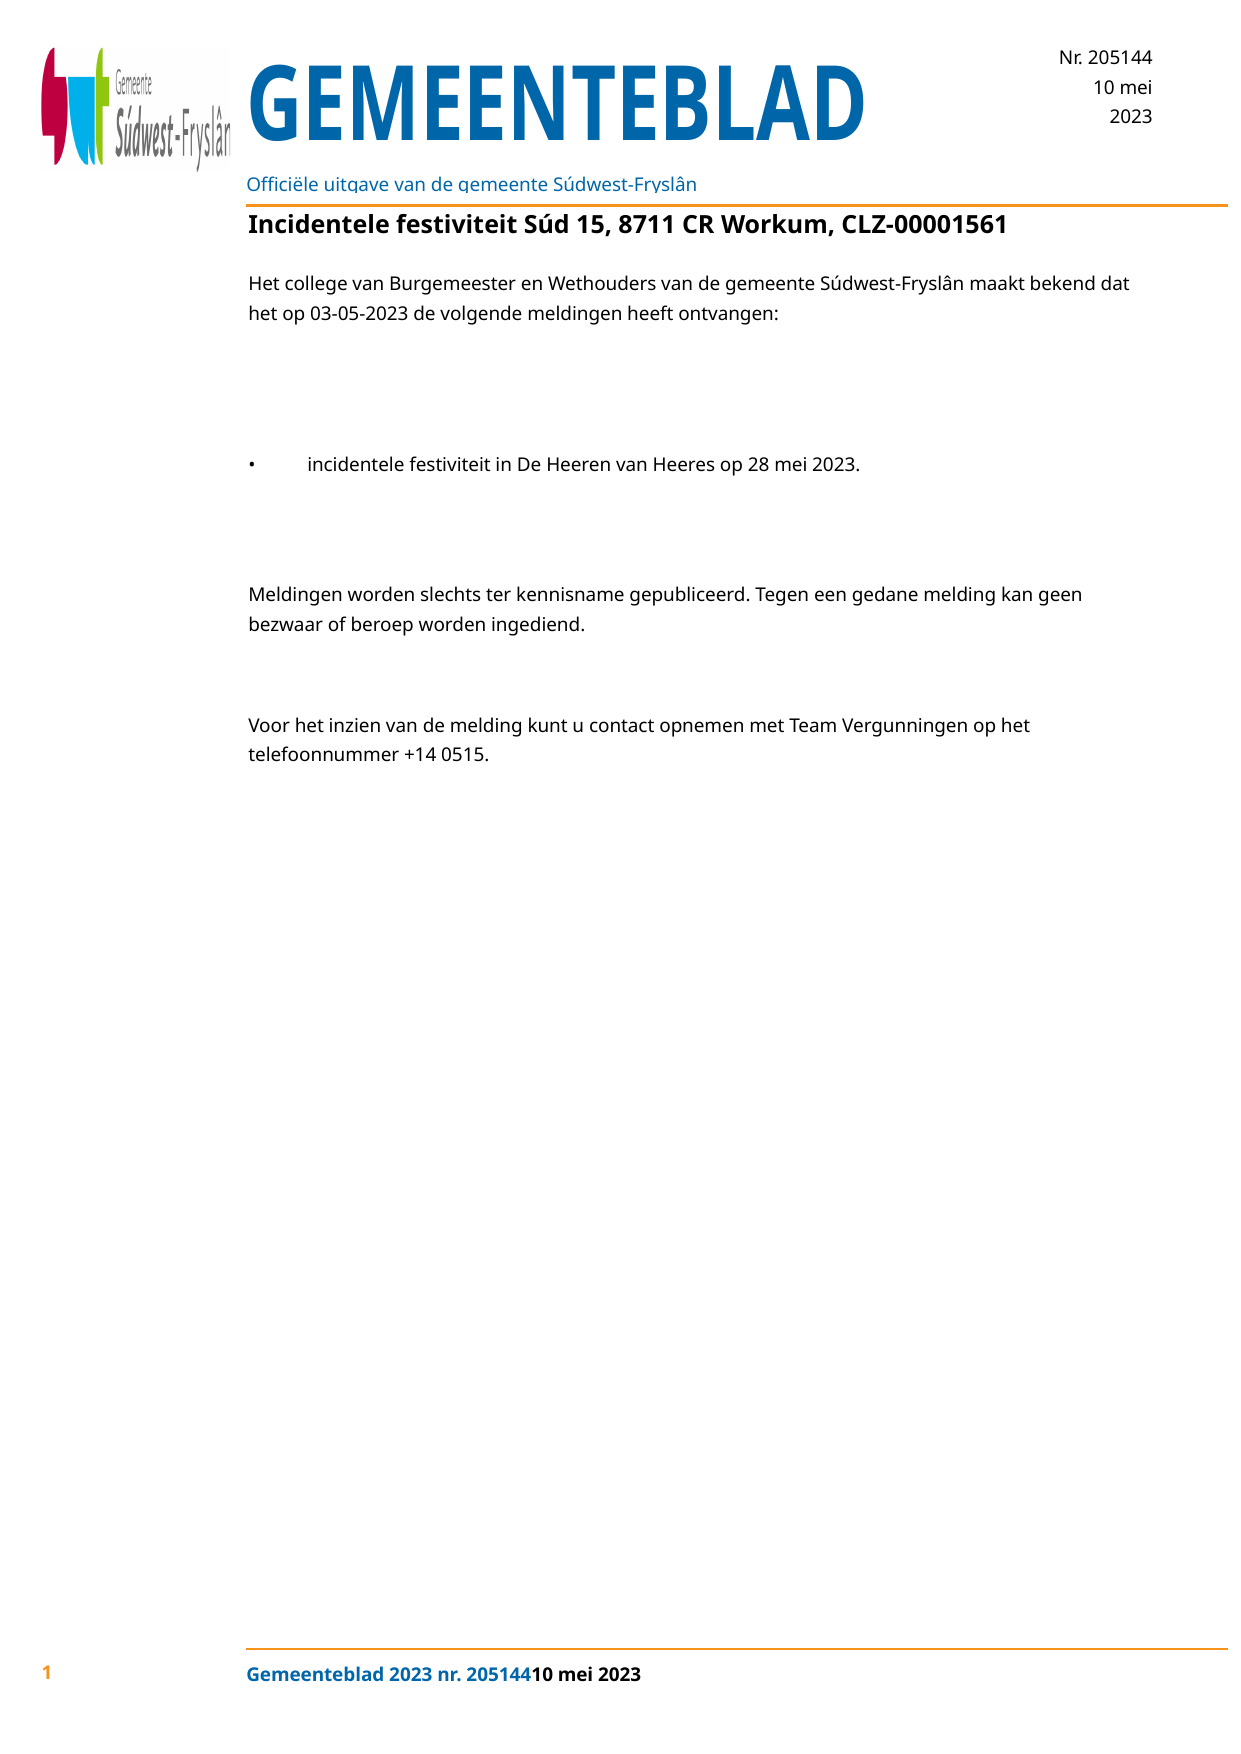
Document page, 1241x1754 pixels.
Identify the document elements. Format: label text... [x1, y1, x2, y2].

text Het college van Burgemeester en Wethouders van de gemeente Súdwest-Fryslân maakt bekend dat het op 03-05-2023 de volgende meldingen heeft ontvangen: [248, 270, 1152, 326]
text Voor het inzien van de melding kunt u contact opnemen met Team Vergunningen op het telefoonnummer +14 0515. [248, 712, 1152, 767]
picture [41, 47, 231, 172]
list incidentele festiviteit in De Heeren van Heeres op 28 mei 2023. [248, 451, 1152, 477]
text Meldingen worden slechts ter kennisname gepubliceerd. Tegen een gedane melding kan geen bezwaar of beroep worden ingediend. [248, 582, 1152, 637]
text Incidentele festiviteit Súd 15, 8711 CR Workum, CLZ-00001561 [248, 207, 1152, 241]
